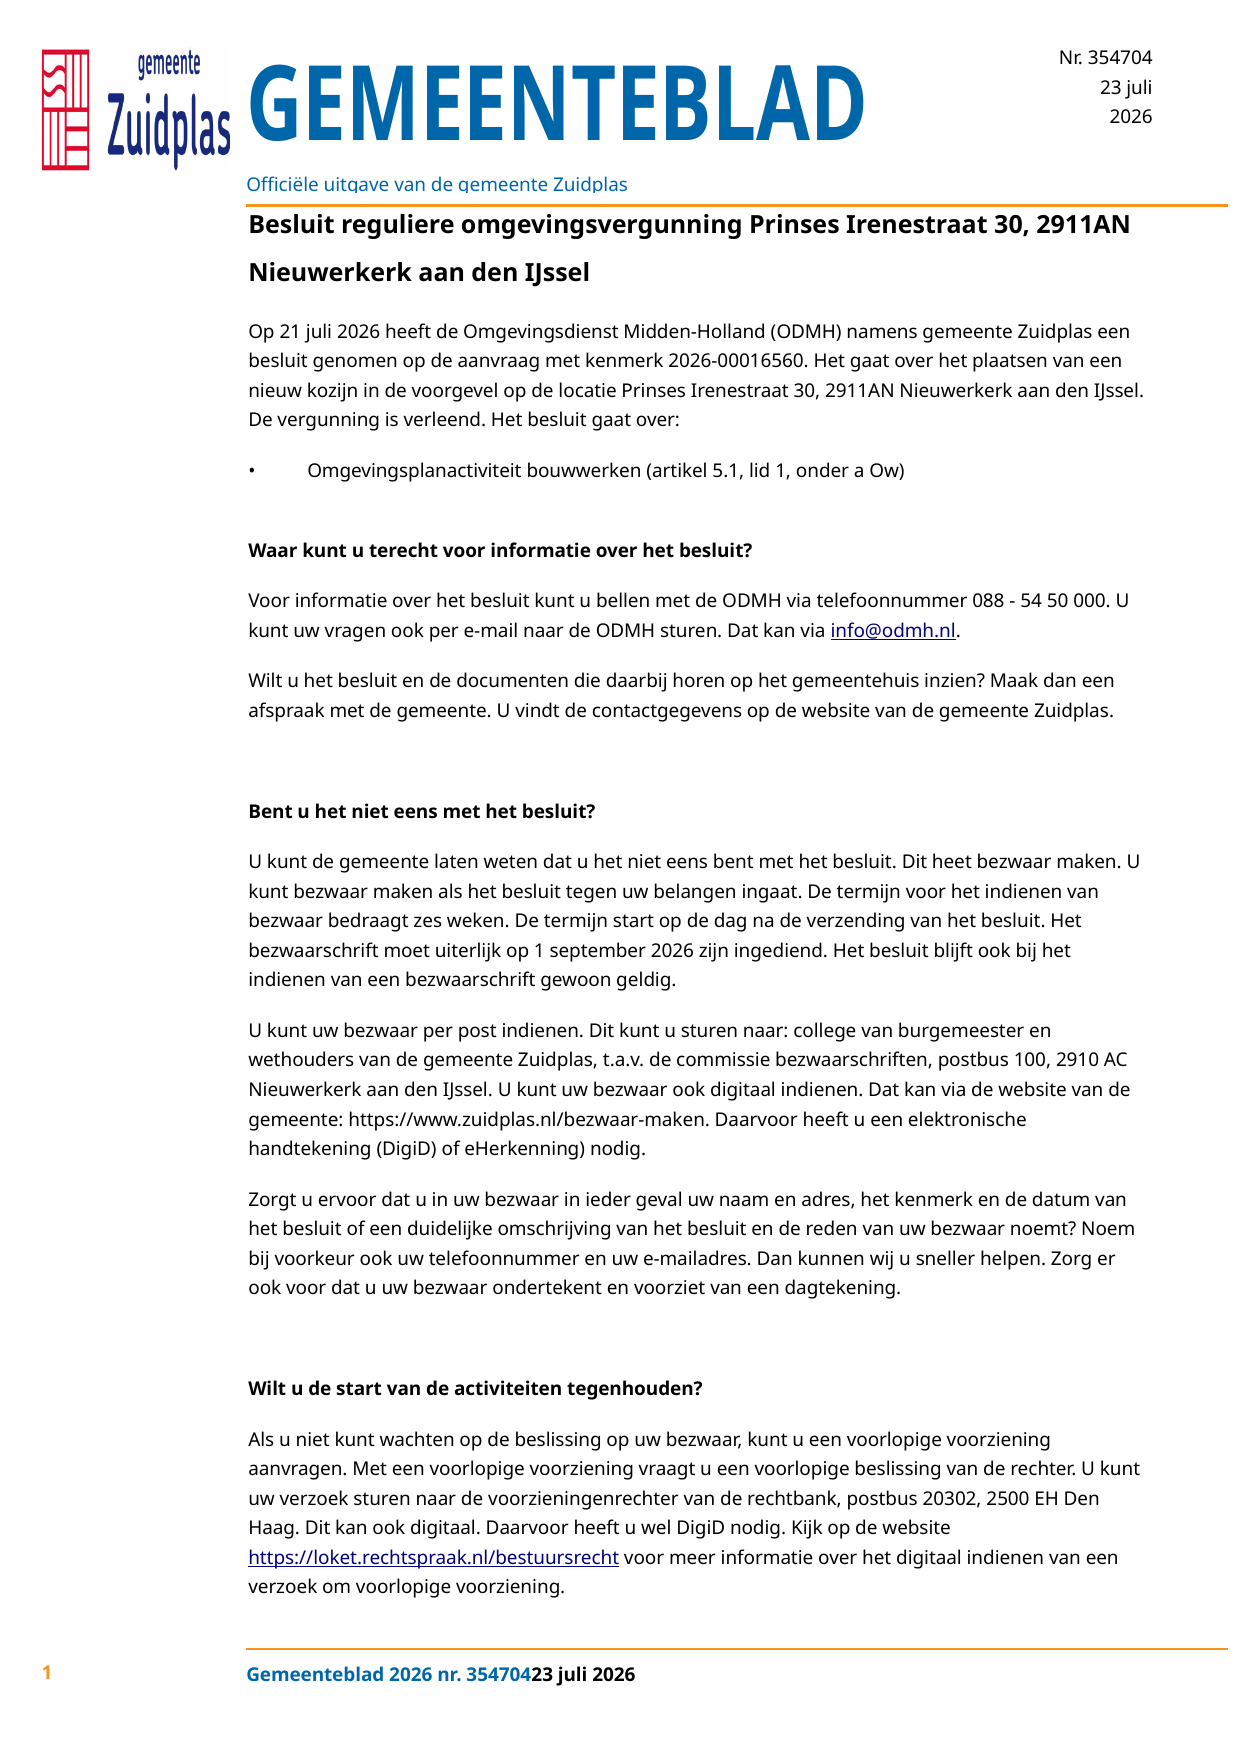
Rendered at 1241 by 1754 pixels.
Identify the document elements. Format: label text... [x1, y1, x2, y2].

text Op 21 juli 2026 heeft de Omgevingsdienst Midden-Holland (ODMH) namens gemeente Zuidplas een besluit genomen op de aanvraag met kenmerk 2026-00016560. Het gaat over het plaatsen van een nieuw kozijn in de voorgevel op de locatie Prinses Irenestraat 30, 2911AN Nieuwerkerk aan den IJssel. De vergunning is verleend. Het besluit gaat over: [248, 318, 1152, 432]
text Zorgt u ervoor dat u in uw bezwaar in ieder geval uw naam en adres, het kenmerk en de datum van het besluit of een duidelijke omschrijving van het besluit en de reden van uw bezwaar noemt? Noem bij voorkeur ook uw telefoonnummer en uw e-mailadres. Dan kunnen wij u sneller helpen. Zorg er ook voor dat u uw bezwaar ondertekent en voorziet van een dagtekening. [248, 1186, 1152, 1300]
text U kunt de gemeente laten weten dat u het niet eens bent met het besluit. Dit heet bezwaar maken. U kunt bezwaar maken als het besluit tegen uw belangen ingaat. De termijn voor het indienen van bezwaar bedraagt zes weken. De termijn start op de dag na de verzending van het besluit. Het bezwaarschrift moet uiterlijk op 1 september 2026 zijn ingediend. Het besluit blijft ook bij het indienen van een bezwaarschrift gewoon geldig. [248, 848, 1152, 992]
text Wilt u de start van de activiteiten tegenhouden? [248, 1375, 1152, 1401]
list Omgevingsplanactiviteit bouwwerken (artikel 5.1, lid 1, onder a Ow) [248, 457, 1152, 483]
picture [41, 47, 231, 172]
text Besluit reguliere omgevingsvergunning Prinses Irenestraat 30, 2911AN Nieuwerkerk aan den IJssel [248, 207, 1152, 288]
text Voor informatie over het besluit kunt u bellen met de ODMH via telefoonnummer 088 - 54 50 000. U kunt uw vragen ook per e-mail naar de ODMH sturen. Dat kan via info@odmh.nl. [248, 587, 1152, 643]
text Bent u het niet eens met het besluit? [248, 798, 1152, 824]
text Wilt u het besluit en de documenten die daarbij horen op het gemeentehuis inzien? Maak dan een afspraak met de gemeente. U vindt de contactgegevens op de website van de gemeente Zuidplas. [248, 667, 1152, 723]
text Waar kunt u terecht voor informatie over het besluit? [248, 537, 1152, 563]
text U kunt uw bezwaar per post indienen. Dit kunt u sturen naar: college van burgemeester en wethouders van de gemeente Zuidplas, t.a.v. de commissie bezwaarschriften, postbus 100, 2910 AC Nieuwerkerk aan den IJssel. U kunt uw bezwaar ook digitaal indienen. Dat kan via de website van de gemeente: https://www.zuidplas.nl/bezwaar-maken. Daarvoor heeft u een elektronische handtekening (DigiD) of eHerkenning) nodig. [248, 1017, 1152, 1161]
text Als u niet kunt wachten op de beslissing op uw bezwaar, kunt u een voorlopige voorziening aanvragen. Met een voorlopige voorziening vraagt u een voorlopige beslissing van de rechter. U kunt uw verzoek sturen naar de voorzieningenrechter van de rechtbank, postbus 20302, 2500 EH Den Haag. Dit kan ook digitaal. Daarvoor heeft u wel DigiD nodig. Kijk op de website https://loket.rechtspraak.nl/bestuursrecht voor meer informatie over het digitaal indienen van een verzoek om voorlopige voorziening. [248, 1426, 1152, 1599]
